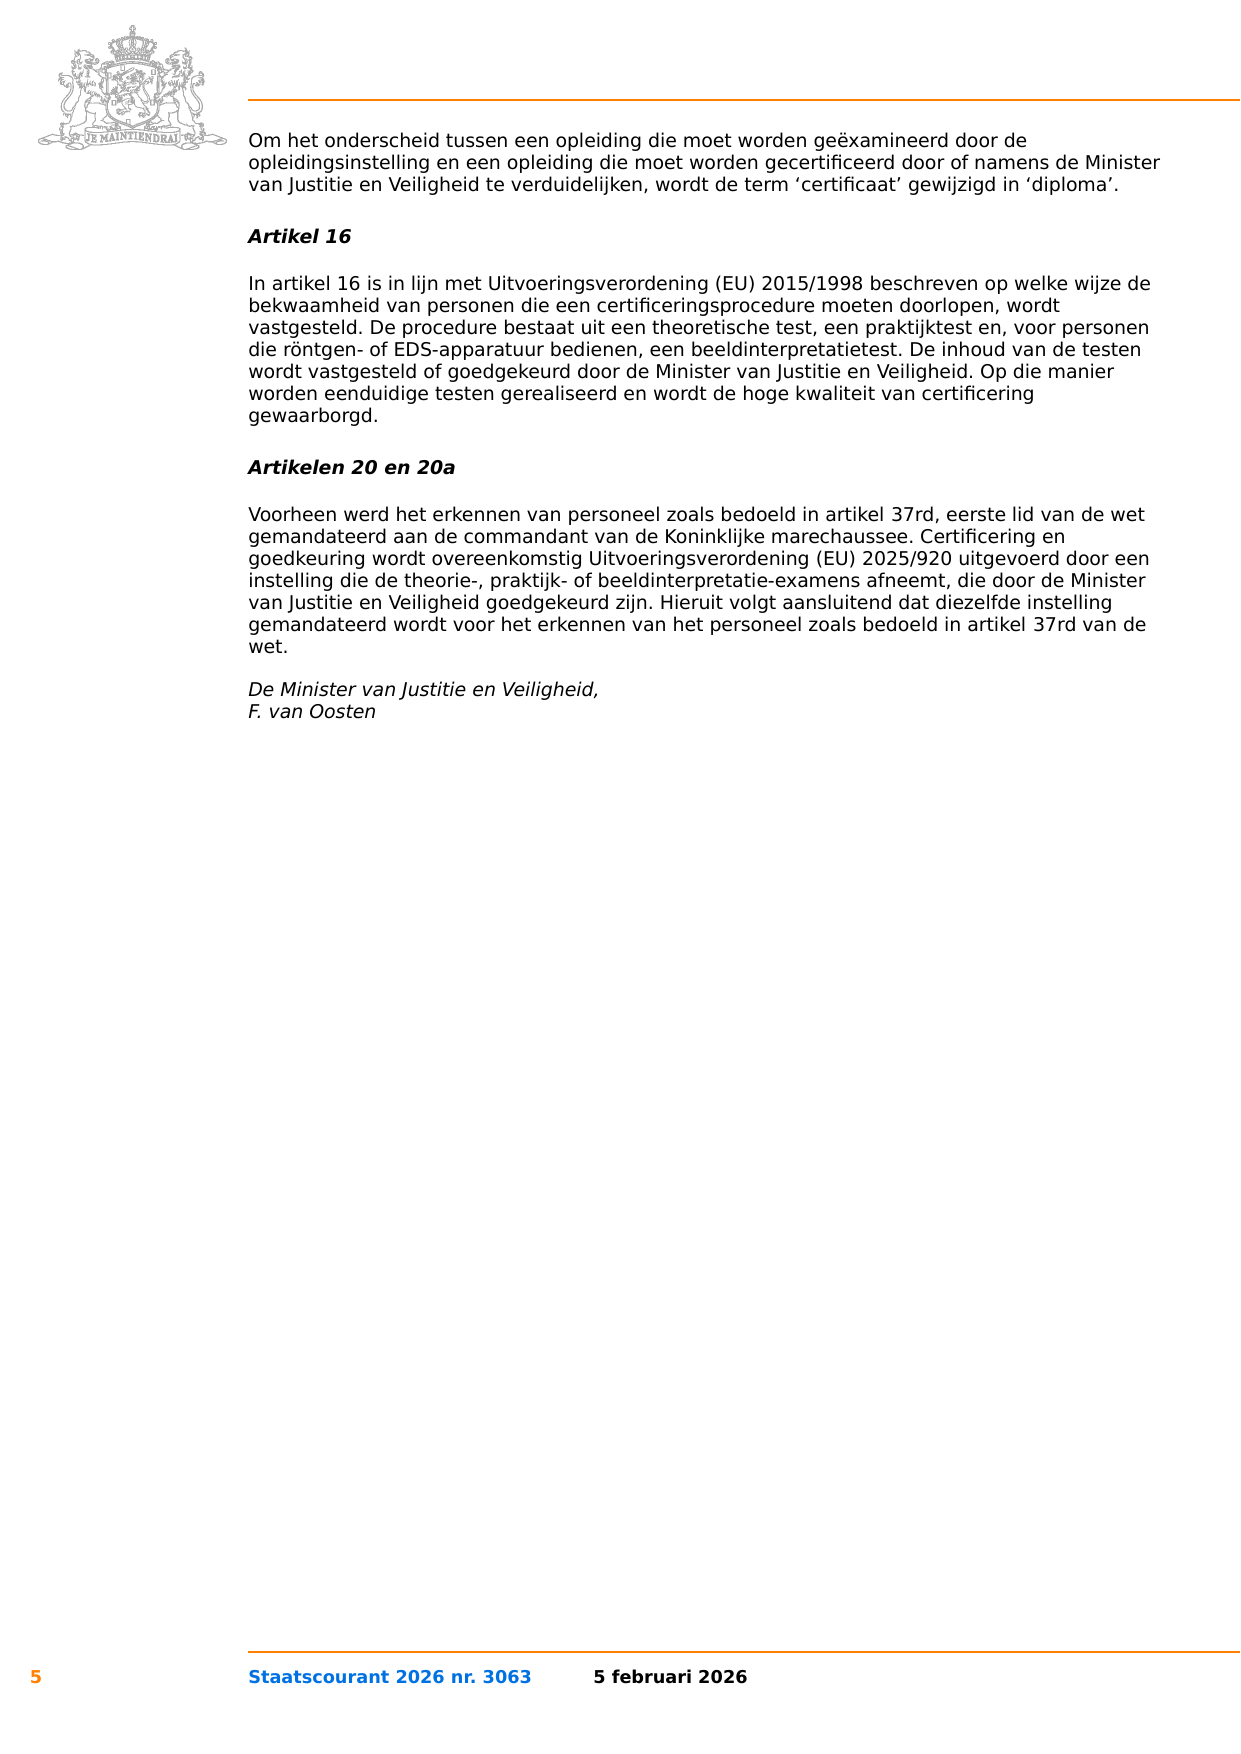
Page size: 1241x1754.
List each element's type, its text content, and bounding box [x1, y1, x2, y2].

picture [38, 25, 227, 150]
text Voorheen werd het erkennen van personeel zoals bedoeld in artikel 37rd, eerste lid van de wet gemandateerd aan de commandant van de Koninklijke marechaussee. Certificering en goedkeuring wordt overeenkomstig Uitvoeringsverordening (EU) 2025/920 uitgevoerd door een instelling die de theorie-, praktijk- of beeldinterpretatie-examens afneemt, die door de Minister van Justitie en Veiligheid goedgekeurd zijn. Hieruit volgt aansluitend dat diezelfde instelling gemandateerd wordt voor het erkennen van het personeel zoals bedoeld in artikel 37rd van de wet. [248, 504, 1163, 657]
subtitle Artikelen 20 en 20a [248, 457, 1163, 479]
text In artikel 16 is in lijn met Uitvoeringsverordening (EU) 2015/1998 beschreven op welke wijze de bekwaamheid van personen die een certificeringsprocedure moeten doorlopen, wordt vastgesteld. De procedure bestaat uit een theoretische test, een praktijktest en, voor personen die röntgen- of EDS-apparatuur bedienen, een beeldinterpretatietest. De inhoud van de testen wordt vastgesteld of goedgekeurd door de Minister van Justitie en Veiligheid. Op die manier worden eenduidige testen gerealiseerd en wordt de hoge kwaliteit van certificering gewaarborgd. [248, 273, 1163, 427]
text De Minister van Justitie en Veiligheid, F. van Oosten [248, 679, 1163, 723]
subtitle Artikel 16 [248, 226, 1163, 248]
text Om het onderscheid tussen een opleiding die moet worden geëxamineerd door de opleidingsinstelling en een opleiding die moet worden gecertificeerd door of namens de Minister van Justitie en Veiligheid te verduidelijken, wordt de term ‘certificaat’ gewijzigd in ‘diploma’. [248, 130, 1163, 196]
